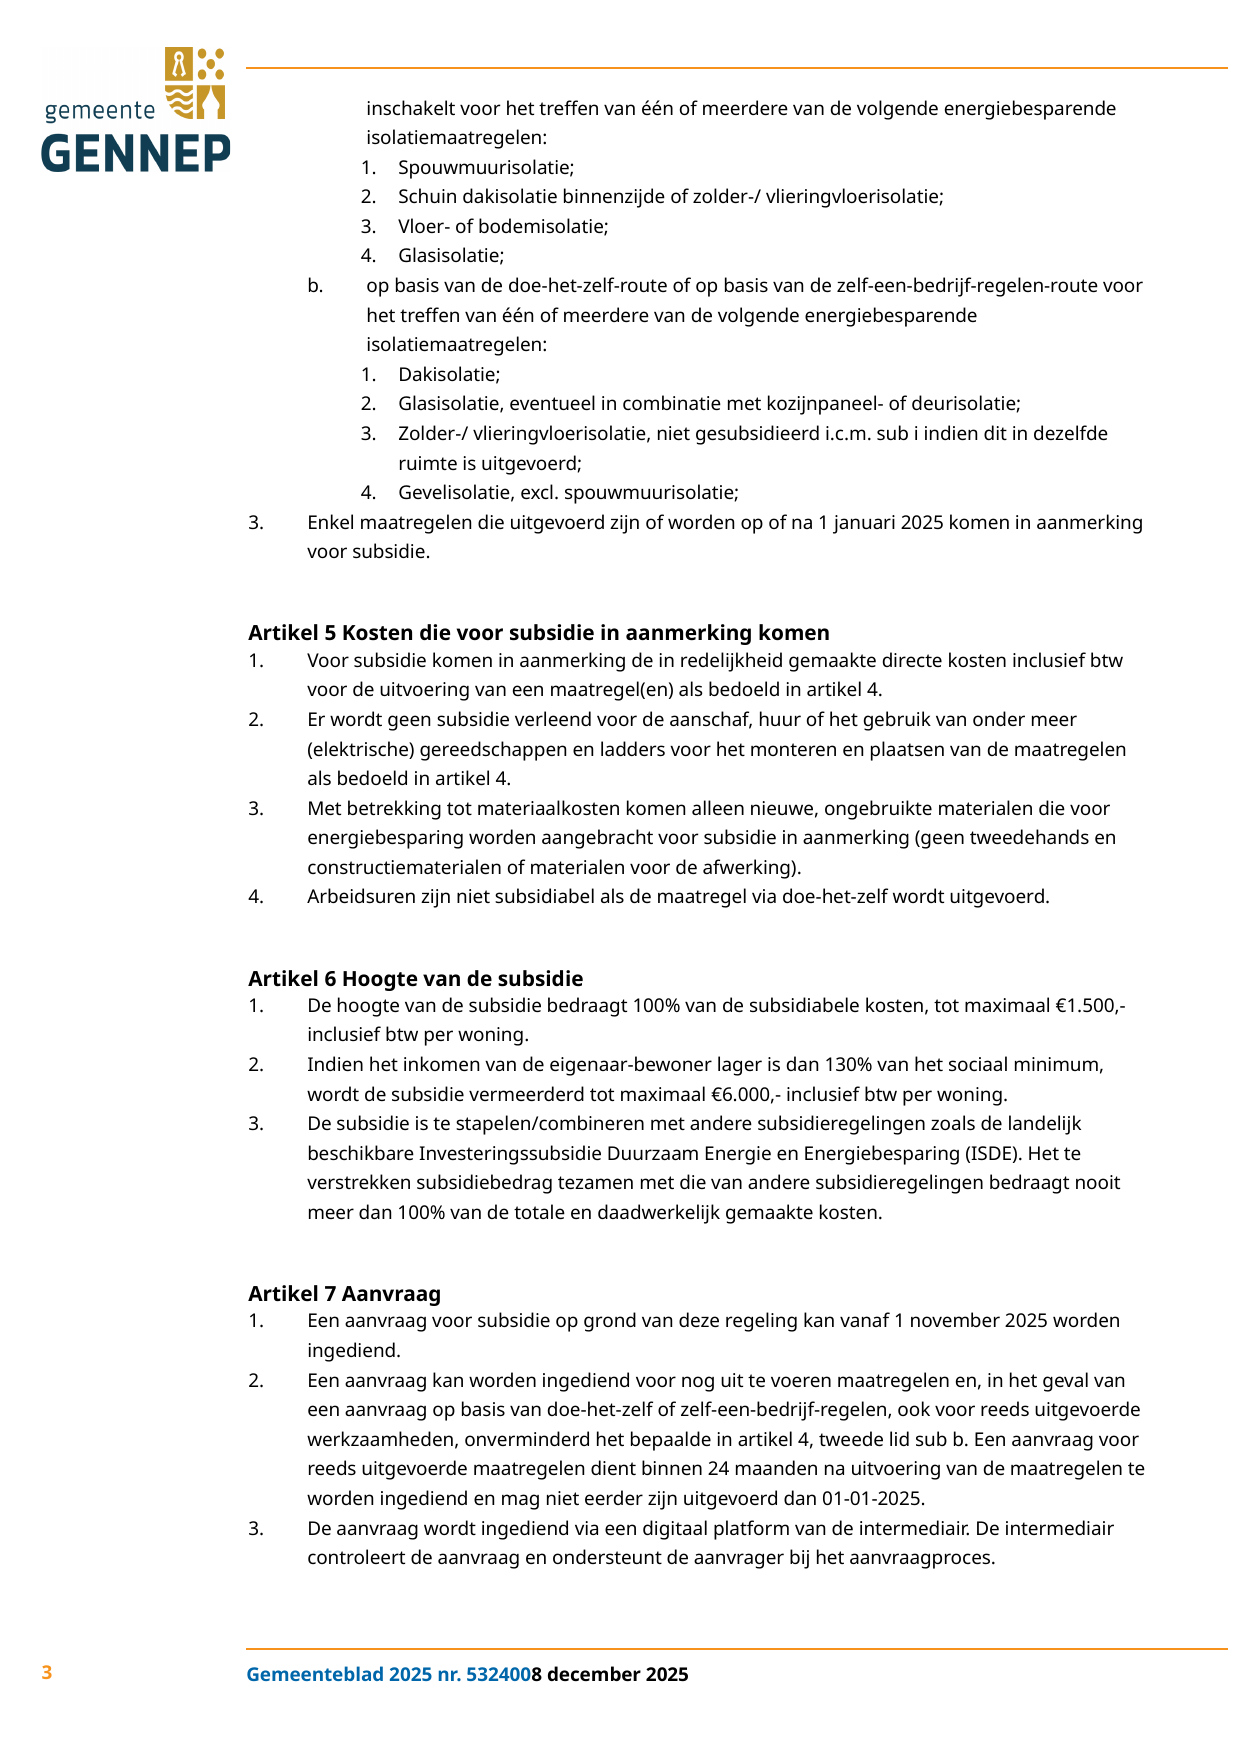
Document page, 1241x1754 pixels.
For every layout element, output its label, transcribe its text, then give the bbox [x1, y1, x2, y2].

list Spouwmuurisolatie; [361, 154, 1152, 180]
list Indien het inkomen van de eigenaar-bewoner lager is dan 130% van het sociaal minimum, wordt de subsidie vermeerderd tot maximaal €6.000,- inclusief btw per woning. [248, 1051, 1152, 1107]
list Arbeidsuren zijn niet subsidiabel als de maatregel via doe-het-zelf wordt uitgevoerd. [248, 884, 1152, 909]
list Zolder-/ vlieringvloerisolatie, niet gesubsidieerd i.c.m. sub i indien dit in dezelfde ruimte is uitgevoerd; [361, 420, 1152, 476]
list Dakisolatie; [361, 361, 1152, 387]
text Artikel 7 Aanvraag [248, 1279, 1152, 1308]
list Met betrekking tot materiaalkosten komen alleen nieuwe, ongebruikte materialen die voor energiebesparing worden aangebracht voor subsidie in aanmerking (geen tweedehands en constructiematerialen of materialen voor de afwerking). [248, 795, 1152, 880]
list inschakelt voor het treffen van één of meerdere van de volgende energiebesparende isolatiemaatregelen: [307, 95, 1152, 150]
list Een aanvraag voor subsidie op grond van deze regeling kan vanaf 1 november 2025 worden ingediend. [248, 1308, 1152, 1363]
text Artikel 6 Hoogte van de subsidie [248, 964, 1152, 992]
list Glasisolatie; [361, 243, 1152, 268]
list Een aanvraag kan worden ingediend voor nog uit te voeren maatregelen en, in het geval van een aanvraag op basis van doe-het-zelf of zelf-een-bedrijf-regelen, ook voor reeds uitgevoerde werkzaamheden, onverminderd het bepaalde in artikel 4, tweede lid sub b. Een aanvraag voor reeds uitgevoerde maatregelen dient binnen 24 maanden na uitvoering van de maatregelen te worden ingediend en mag niet eerder zijn uitgevoerd dan 01-01-2025. [248, 1367, 1152, 1511]
picture [41, 47, 231, 172]
list Gevelisolatie, excl. spouwmuurisolatie; [361, 479, 1152, 505]
list Schuin dakisolatie binnenzijde of zolder-/ vlieringvloerisolatie; [361, 183, 1152, 209]
list De aanvraag wordt ingediend via een digitaal platform van de intermediair. De intermediair controleert de aanvraag en ondersteunt de aanvrager bij het aanvraagproces. [248, 1515, 1152, 1570]
list Er wordt geen subsidie verleend voor de aanschaf, huur of het gebruik van onder meer (elektrische) gereedschappen en ladders voor het monteren en plaatsen van de maatregelen als bedoeld in artikel 4. [248, 706, 1152, 791]
list De subsidie is te stapelen/combineren met andere subsidieregelingen zoals de landelijk beschikbare Investeringssubsidie Duurzaam Energie en Energiebesparing (ISDE). Het te verstrekken subsidiebedrag tezamen met die van andere subsidieregelingen bedraagt nooit meer dan 100% van de totale en daadwerkelijk gemaakte kosten. [248, 1110, 1152, 1225]
list Voor subsidie komen in aanmerking de in redelijkheid gemaakte directe kosten inclusief btw voor de uitvoering van een maatregel(en) als bedoeld in artikel 4. [248, 647, 1152, 702]
list Vloer- of bodemisolatie; [361, 213, 1152, 239]
text Artikel 5 Kosten die voor subsidie in aanmerking komen [248, 618, 1152, 647]
list Glasisolatie, eventueel in combinatie met kozijnpaneel- of deurisolatie; [361, 391, 1152, 416]
list De hoogte van de subsidie bedraagt 100% van de subsidiabele kosten, tot maximaal €1.500,- inclusief btw per woning. [248, 992, 1152, 1047]
list op basis van de doe-het-zelf-route of op basis van de zelf-een-bedrijf-regelen-route voor het treffen van één of meerdere van de volgende energiebesparende isolatiemaatregelen: [307, 272, 1152, 357]
list Enkel maatregelen die uitgevoerd zijn of worden op of na 1 januari 2025 komen in aanmerking voor subsidie. [248, 509, 1152, 564]
